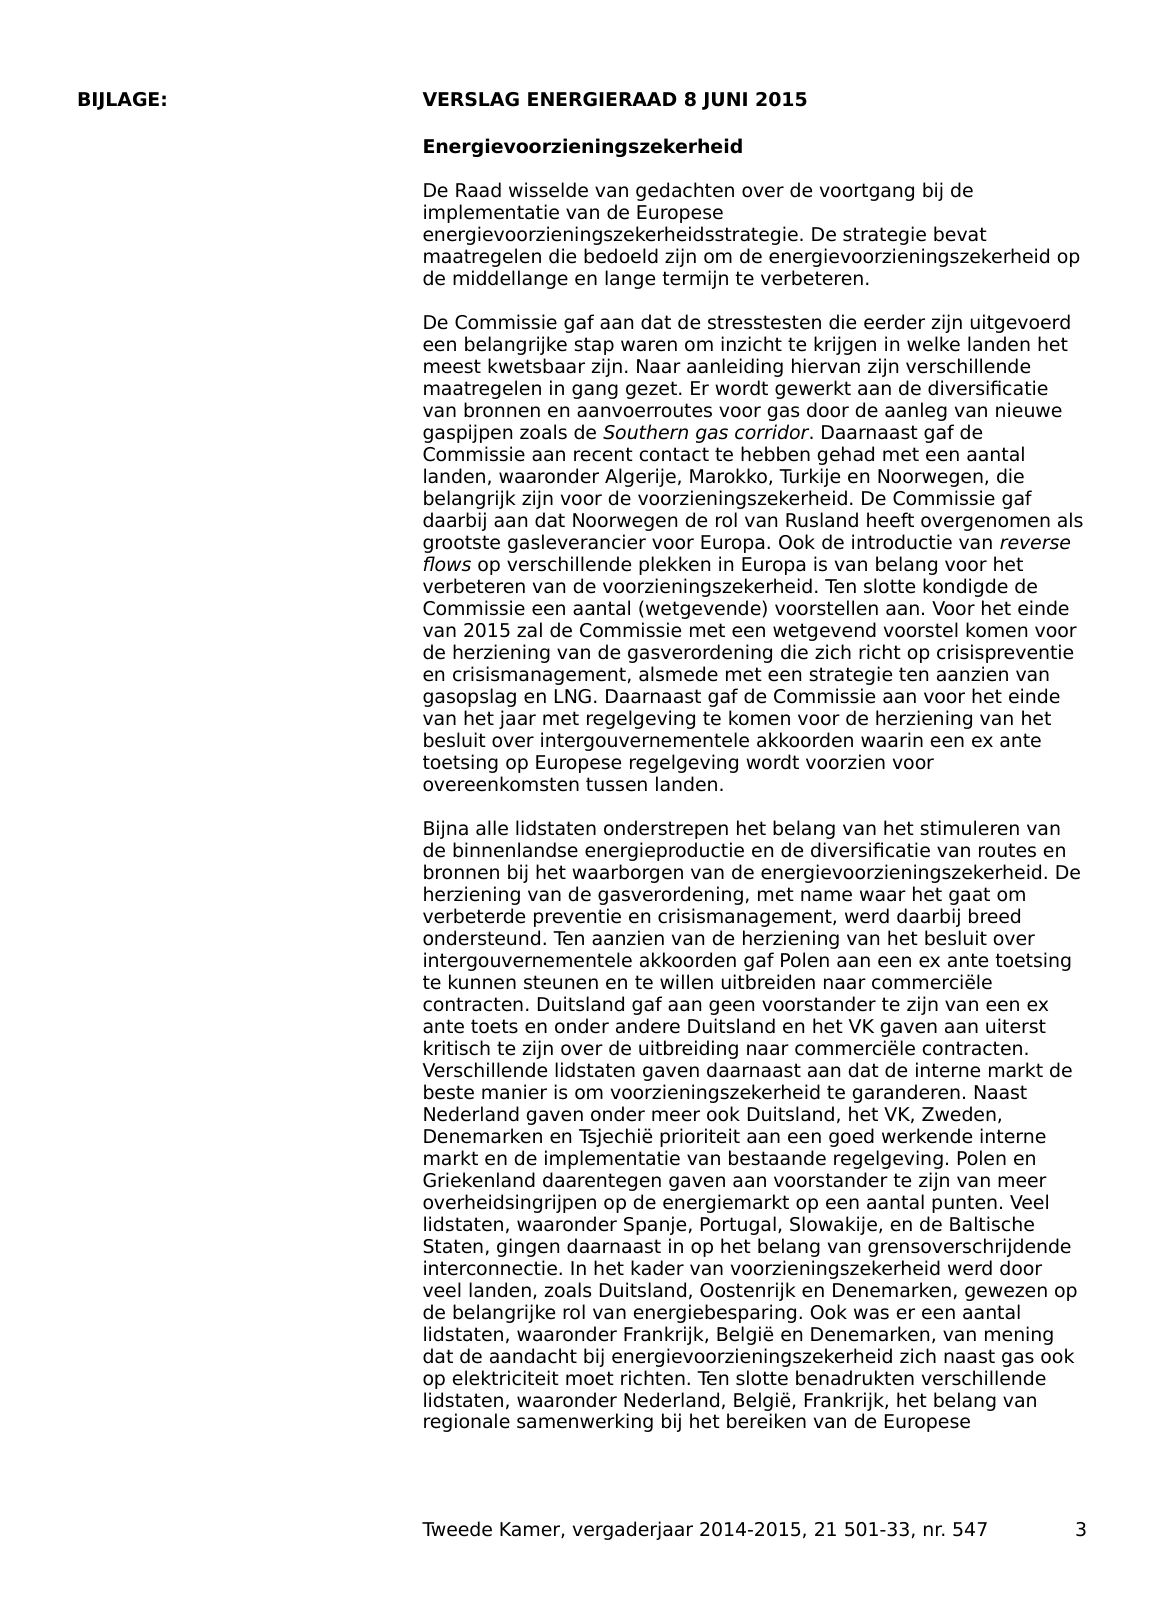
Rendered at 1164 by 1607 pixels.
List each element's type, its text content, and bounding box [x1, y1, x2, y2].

subtitle BIJLAGE: VERSLAG ENERGIERAAD 8 JUNI 2015 [77, 89, 1087, 111]
text De Raad wisselde van gedachten over de voortgang bij de implementatie van de Europese energievoorzieningszekerheidsstrategie. De strategie bevat maatregelen die bedoeld zijn om de energievoorzieningszekerheid op de middellange en lange termijn te verbeteren. [422, 180, 1087, 290]
subtitle Energievoorzieningszekerheid [422, 136, 1087, 158]
text De Commissie gaf aan dat de stresstesten die eerder zijn uitgevoerd een belangrijke stap waren om inzicht te krijgen in welke landen het meest kwetsbaar zijn. Naar aanleiding hiervan zijn verschillende maatregelen in gang gezet. Er wordt gewerkt aan de diversificatie van bronnen en aanvoerroutes voor gas door de aanleg van nieuwe gaspijpen zoals de Southern gas corridor. Daarnaast gaf de Commissie aan recent contact te hebben gehad met een aantal landen, waaronder Algerije, Marokko, Turkije en Noorwegen, die belangrijk zijn voor de voorzieningszekerheid. De Commissie gaf daarbij aan dat Noorwegen de rol van Rusland heeft overgenomen als grootste gasleverancier voor Europa. Ook de introductie van reverse flows op verschillende plekken in Europa is van belang voor het verbeteren van de voorzieningszekerheid. Ten slotte kondigde de Commissie een aantal (wetgevende) voorstellen aan. Voor het einde van 2015 zal de Commissie met een wetgevend voorstel komen voor de herziening van de gasverordening die zich richt op crisispreventie en crisismanagement, alsmede met een strategie ten aanzien van gasopslag en LNG. Daarnaast gaf de Commissie aan voor het einde van het jaar met regelgeving te komen voor de herziening van het besluit over intergouvernementele akkoorden waarin een ex ante toetsing op Europese regelgeving wordt voorzien voor overeenkomsten tussen landen. [422, 312, 1087, 796]
text Bijna alle lidstaten onderstrepen het belang van het stimuleren van de binnenlandse energieproductie en de diversificatie van routes en bronnen bij het waarborgen van de energievoorzieningszekerheid. De herziening van de gasverordening, met name waar het gaat om verbeterde preventie en crisismanagement, werd daarbij breed ondersteund. Ten aanzien van de herziening van het besluit over intergouvernementele akkoorden gaf Polen aan een ex ante toetsing te kunnen steunen en te willen uitbreiden naar commerciële contracten. Duitsland gaf aan geen voorstander te zijn van een ex ante toets en onder andere Duitsland en het VK gaven aan uiterst kritisch te zijn over de uitbreiding naar commerciële contracten. Verschillende lidstaten gaven daarnaast aan dat de interne markt de beste manier is om voorzieningszekerheid te garanderen. Naast Nederland gaven onder meer ook Duitsland, het VK, Zweden, Denemarken en Tsjechië prioriteit aan een goed werkende interne markt en de implementatie van bestaande regelgeving. Polen en Griekenland daarentegen gaven aan voorstander te zijn van meer overheidsingrijpen op de energiemarkt op een aantal punten. Veel lidstaten, waaronder Spanje, Portugal, Slowakije, en de Baltische Staten, gingen daarnaast in op het belang van grensoverschrijdende interconnectie. In het kader van voorzieningszekerheid werd door veel landen, zoals Duitsland, Oostenrijk en Denemarken, gewezen op de belangrijke rol van energiebesparing. Ook was er een aantal lidstaten, waaronder Frankrijk, België en Denemarken, van mening dat de aandacht bij energievoorzieningszekerheid zich naast gas ook op elektriciteit moet richten. Ten slotte benadrukten verschillende lidstaten, waaronder Nederland, België, Frankrijk, het belang van regionale samenwerking bij het bereiken van de Europese [422, 818, 1087, 1433]
